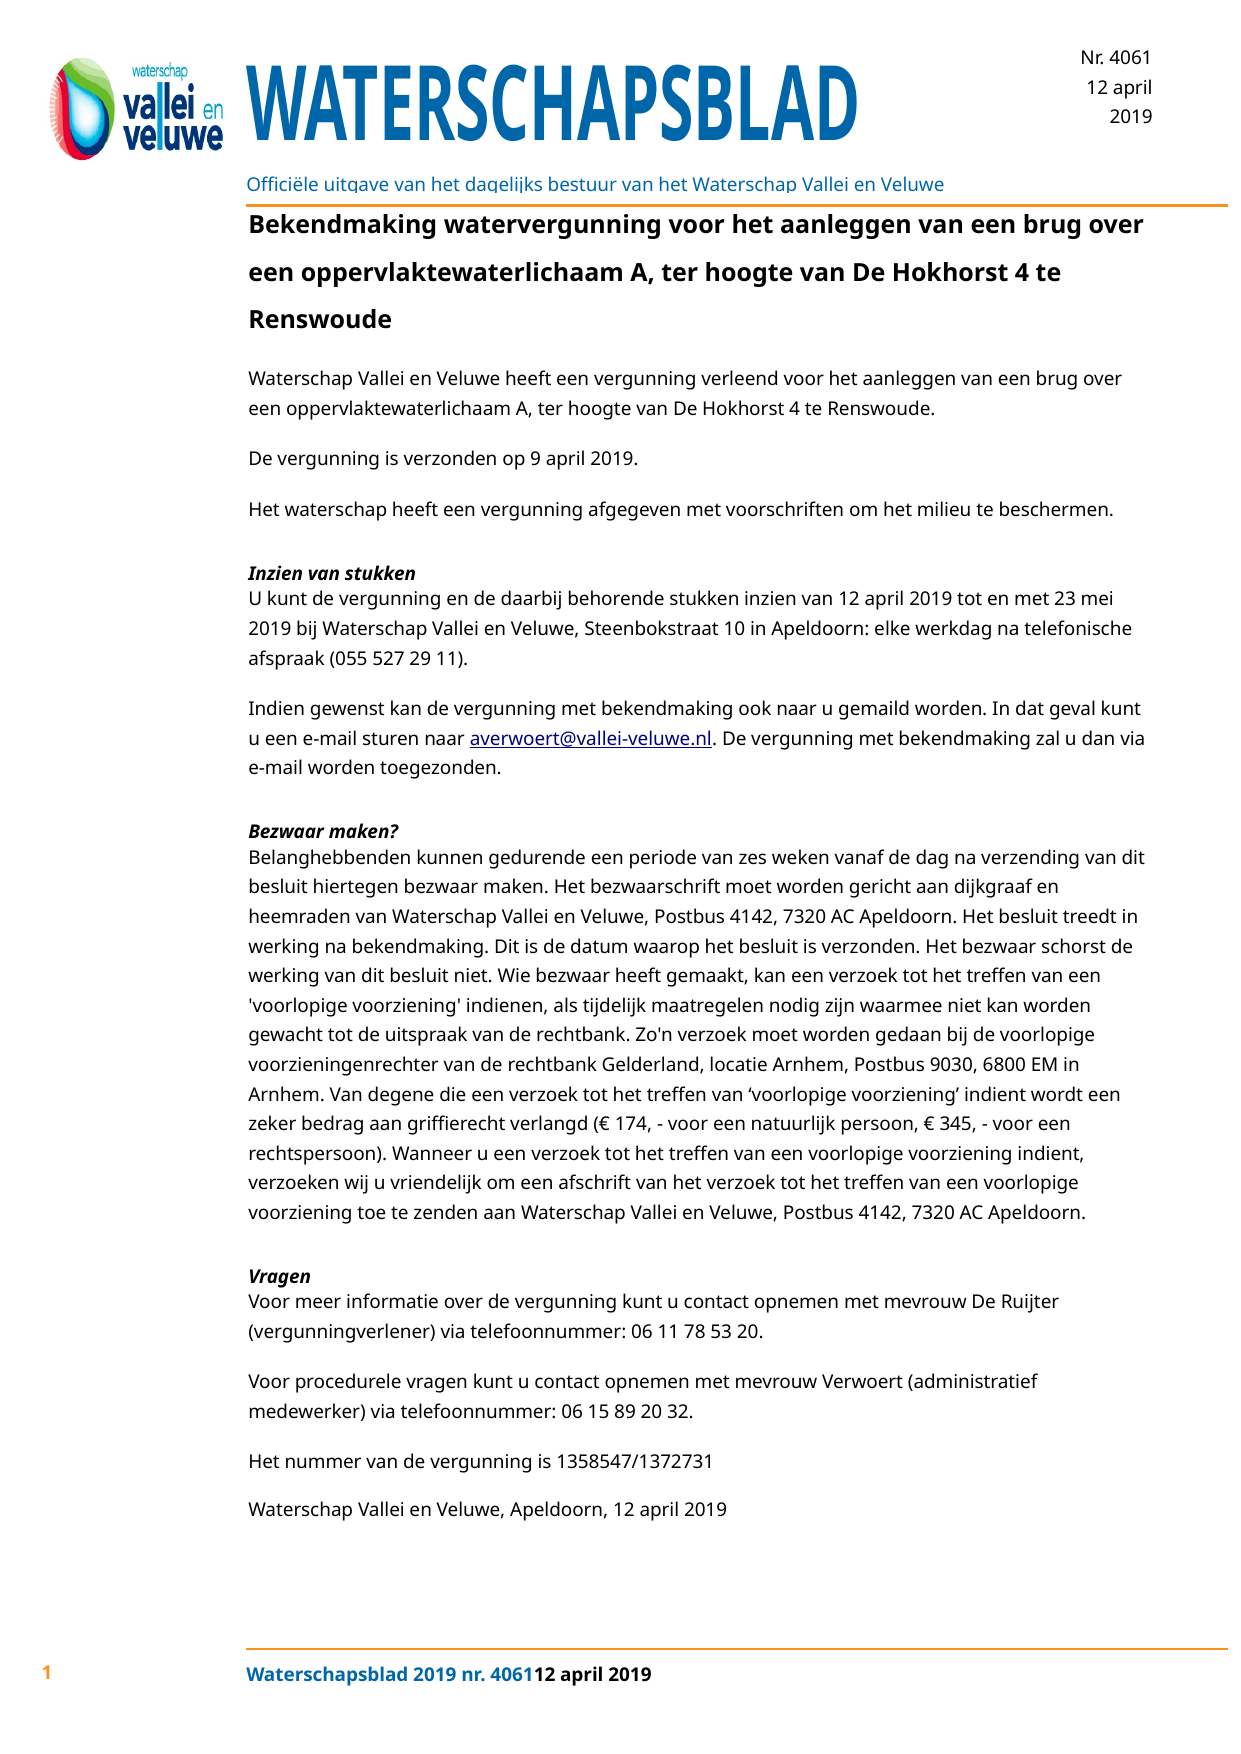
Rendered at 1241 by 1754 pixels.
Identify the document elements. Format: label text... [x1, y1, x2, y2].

text Vragen [248, 1263, 1152, 1289]
text Het waterschap heeft een vergunning afgegeven met voorschriften om het milieu te beschermen. [248, 496, 1152, 522]
text Indien gewenst kan de vergunning met bekendmaking ook naar u gemaild worden. In dat geval kunt u een e-mail sturen naar averwoert@vallei-veluwe.nl. De vergunning met bekendmaking zal u dan via e-mail worden toegezonden. [248, 695, 1152, 780]
text Belanghebbenden kunnen gedurende een periode van zes weken vanaf de dag na verzending van dit besluit hiertegen bezwaar maken. Het bezwaarschrift moet worden gericht aan dijkgraaf en heemraden van Waterschap Vallei en Veluwe, Postbus 4142, 7320 AC Apeldoorn. Het besluit treedt in werking na bekendmaking. Dit is de datum waarop het besluit is verzonden. Het bezwaar schorst de werking van dit besluit niet. Wie bezwaar heeft gemaakt, kan een verzoek tot het treffen van een 'voorlopige voorziening' indienen, als tijdelijk maatregelen nodig zijn waarmee niet kan worden gewacht tot de uitspraak van de rechtbank. Zo'n verzoek moet worden gedaan bij de voorlopige voorzieningenrechter van de rechtbank Gelderland, locatie Arnhem, Postbus 9030, 6800 EM in Arnhem. Van degene die een verzoek tot het treffen van ‘voorlopige voorziening’ indient wordt een zeker bedrag aan griffierecht verlangd (€ 174, - voor een natuurlijk persoon, € 345, - voor een rechtspersoon). Wanneer u een verzoek tot het treffen van een voorlopige voorziening indient, verzoeken wij u vriendelijk om een afschrift van het verzoek tot het treffen van een voorlopige voorziening toe te zenden aan Waterschap Vallei en Veluwe, Postbus 4142, 7320 AC Apeldoorn. [248, 844, 1152, 1225]
text Voor meer informatie over de vergunning kunt u contact opnemen met mevrouw De Ruijter (vergunningverlener) via telefoonnummer: 06 11 78 53 20. [248, 1289, 1152, 1344]
text Bekendmaking watervergunning voor het aanleggen van een brug over een oppervlaktewaterlichaam A, ter hoogte van De Hokhorst 4 te Renswoude [248, 207, 1152, 336]
text Bezwaar maken? [248, 818, 1152, 844]
text Waterschap Vallei en Veluwe, Apeldoorn, 12 april 2019 [248, 1497, 1152, 1522]
text Inzien van stukken [248, 560, 1152, 586]
text De vergunning is verzonden op 9 april 2019. [248, 446, 1152, 471]
text U kunt de vergunning en de daarbij behorende stukken inzien van 12 april 2019 tot en met 23 mei 2019 bij Waterschap Vallei en Veluwe, Steenbokstraat 10 in Apeldoorn: elke werkdag na telefonische afspraak (055 527 29 11). [248, 586, 1152, 671]
text Waterschap Vallei en Veluwe heeft een vergunning verleend voor het aanleggen van een brug over een oppervlaktewaterlichaam A, ter hoogte van De Hokhorst 4 te Renswoude. [248, 366, 1152, 421]
text Het nummer van de vergunning is 1358547/1372731 [248, 1449, 1152, 1474]
picture [41, 47, 231, 172]
text Voor procedurele vragen kunt u contact opnemen met mevrouw Verwoert (administratief medewerker) via telefoonnummer: 06 15 89 20 32. [248, 1369, 1152, 1424]
